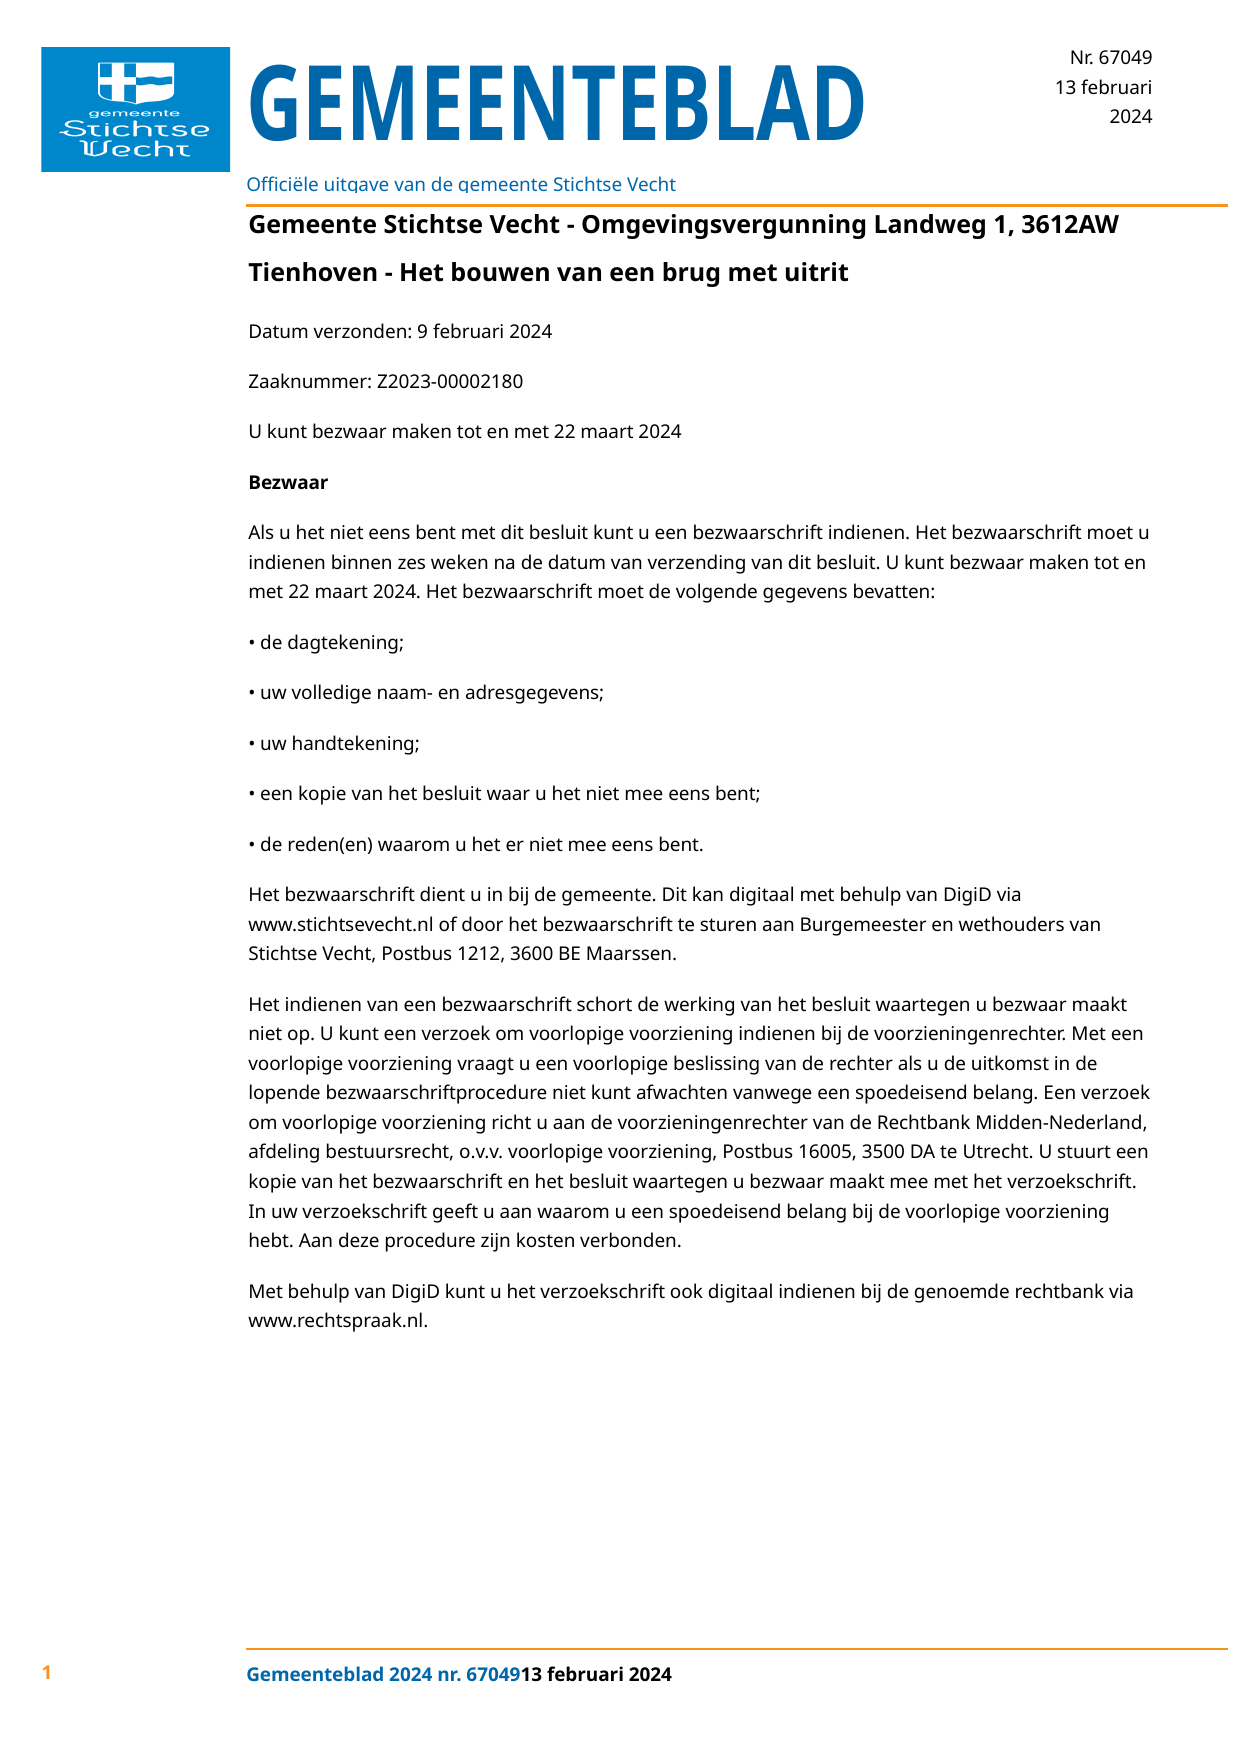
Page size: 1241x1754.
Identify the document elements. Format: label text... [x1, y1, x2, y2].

text Bezwaar [248, 469, 1152, 495]
text • uw volledige naam- en adresgegevens; [248, 679, 1152, 705]
text Het bezwaarschrift dient u in bij de gemeente. Dit kan digitaal met behulp van DigiD via www.stichtsevecht.nl of door het bezwaarschrift te sturen aan Burgemeester en wethouders van Stichtse Vecht, Postbus 1212, 3600 BE Maarssen. [248, 881, 1152, 966]
text U kunt bezwaar maken tot en met 22 maart 2024 [248, 419, 1152, 444]
picture [137, 63, 174, 103]
picture [99, 63, 135, 101]
text Het indienen van een bezwaarschrift schort de werking van het besluit waartegen u bezwaar maakt niet op. U kunt een verzoek om voorlopige voorziening indienen bij de voorzieningenrechter. Met een voorlopige voorziening vraagt u een voorlopige beslissing van de rechter als u de uitkomst in de lopende bezwaarschriftprocedure niet kunt afwachten vanwege een spoedeisend belang. Een verzoek om voorlopige voorziening richt u aan de voorzieningenrechter van de Rechtbank Midden-Nederland, afdeling bestuursrecht, o.v.v. voorlopige voorziening, Postbus 16005, 3500 DA te Utrecht. U stuurt een kopie van het bezwaarschrift en het besluit waartegen u bezwaar maakt mee met het verzoekschrift. In uw verzoekschrift geeft u aan waarom u een spoedeisend belang bij de voorlopige voorziening hebt. Aan deze procedure zijn kosten verbonden. [248, 991, 1152, 1253]
text • uw handtekening; [248, 730, 1152, 756]
text • de dagtekening; [248, 629, 1152, 655]
text • een kopie van het besluit waar u het niet mee eens bent; [248, 780, 1152, 806]
text Gemeente Stichtse Vecht - Omgevingsvergunning Landweg 1, 3612AW Tienhoven - Het bouwen van een brug met uitrit [248, 207, 1152, 288]
text Datum verzonden: 9 februari 2024 [248, 318, 1152, 344]
text Als u het niet eens bent met dit besluit kunt u een bezwaarschrift indienen. Het bezwaarschrift moet u indienen binnen zes weken na de datum van verzending van dit besluit. U kunt bezwaar maken tot en met 22 maart 2024. Het bezwaarschrift moet de volgende gegevens bevatten: [248, 519, 1152, 604]
text Met behulp van DigiD kunt u het verzoekschrift ook digitaal indienen bij de genoemde rechtbank via www.rechtspraak.nl. [248, 1278, 1152, 1333]
text • de reden(en) waarom u het er niet mee eens bent. [248, 831, 1152, 857]
text Zaaknummer: Z2023-00002180 [248, 368, 1152, 394]
